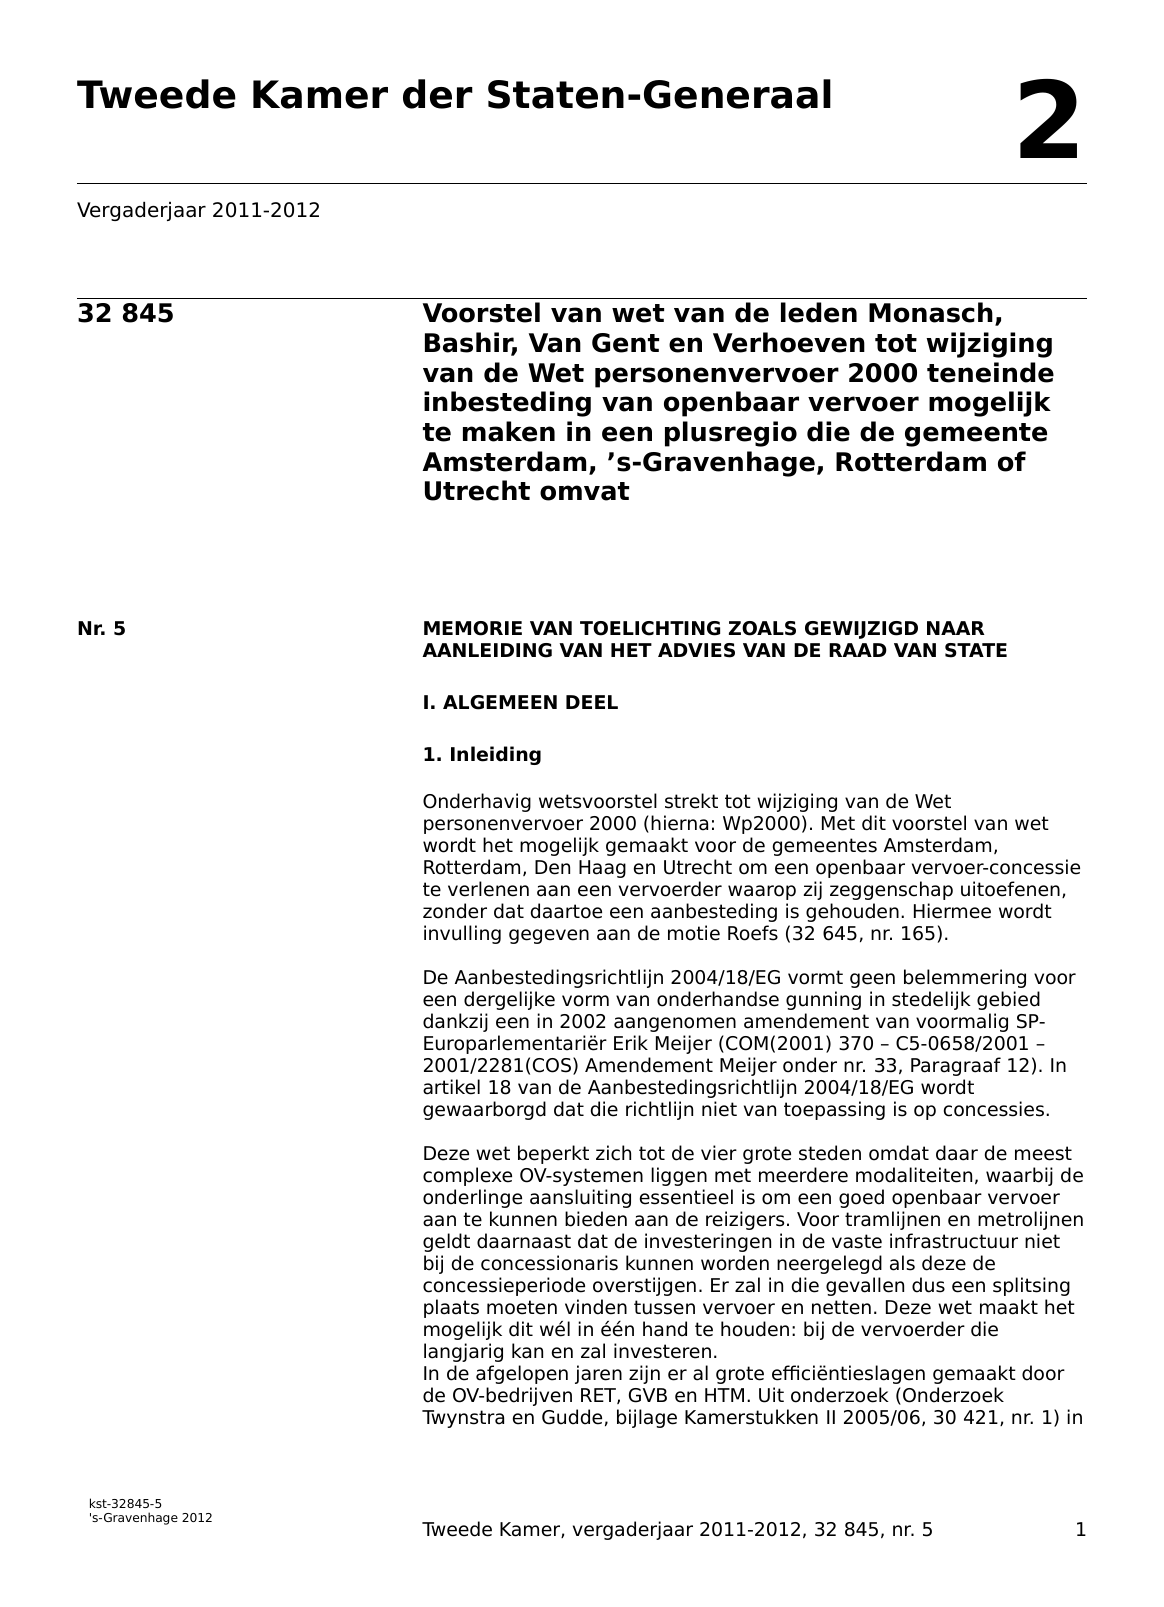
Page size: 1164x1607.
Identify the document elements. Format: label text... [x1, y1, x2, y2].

subtitle 1. Inleiding [422, 744, 1087, 766]
subtitle I. ALGEMEEN DEEL [422, 692, 1087, 714]
text Deze wet beperkt zich tot de vier grote steden omdat daar de meest complexe OV-systemen liggen met meerdere modaliteiten, waarbij de onderlinge aansluiting essentieel is om een goed openbaar vervoer aan te kunnen bieden aan de reizigers. Voor tramlijnen en metrolijnen geldt daarnaast dat de investeringen in de vaste infrastructuur niet bij de concessionaris kunnen worden neergelegd als deze de concessieperiode overstijgen. Er zal in die gevallen dus een splitsing plaats moeten vinden tussen vervoer en netten. Deze wet maakt het mogelijk dit wél in één hand te houden: bij de vervoerder die langjarig kan en zal investeren. [422, 1143, 1087, 1363]
subtitle Nr. 5 MEMORIE VAN TOELICHTING ZOALS GEWIJZIGD NAAR AANLEIDING VAN HET ADVIES VAN DE RAAD VAN STATE [77, 618, 1087, 662]
subtitle 32 845 Voorstel van wet van de leden Monasch, Bashir, Van Gent en Verhoeven tot wijziging van de Wet personenvervoer 2000 teneinde inbesteding van openbaar vervoer mogelijk te maken in een plusregio die de gemeente Amsterdam, ’s-Gravenhage, Rotterdam of Utrecht omvat [77, 299, 1087, 507]
text 's-Gravenhage 2012 [88, 1511, 323, 1525]
table_header Tweede Kamer der Staten-Generaal [77, 59, 886, 183]
text Onderhavig wetsvoorstel strekt tot wijziging van de Wet personenvervoer 2000 (hierna: Wp2000). Met dit voorstel van wet wordt het mogelijk gemaakt voor de gemeentes Amsterdam, Rotterdam, Den Haag en Utrecht om een openbaar vervoer-concessie te verlenen aan een vervoerder waarop zij zeggenschap uitoefenen, zonder dat daartoe een aanbesteding is gehouden. Hiermee wordt invulling gegeven aan de motie Roefs (32 645, nr. 165). [422, 791, 1087, 944]
table_header 2 [886, 59, 1087, 183]
text In de afgelopen jaren zijn er al grote efficiëntieslagen gemaakt door de OV-bedrijven RET, GVB en HTM. Uit onderzoek (Onderzoek Twynstra en Gudde, bijlage Kamerstukken II 2005/06, 30 421, nr. 1) in [422, 1363, 1087, 1428]
table_cell Vergaderjaar 2011-2012 [77, 184, 1087, 298]
text kst-32845-5 [88, 1497, 323, 1511]
text De Aanbestedingsrichtlijn 2004/18/EG vormt geen belemmering voor een dergelijke vorm van onderhandse gunning in stedelijk gebied dankzij een in 2002 aangenomen amendement van voormalig SP-Europarlementariër Erik Meijer (COM(2001) 370 – C5-0658/2001 – 2001/2281(COS) Amendement Meijer onder nr. 33, Paragraaf 12). In artikel 18 van de Aanbestedingsrichtlijn 2004/18/EG wordt gewaarborgd dat die richtlijn niet van toepassing is op concessies. [422, 967, 1087, 1121]
